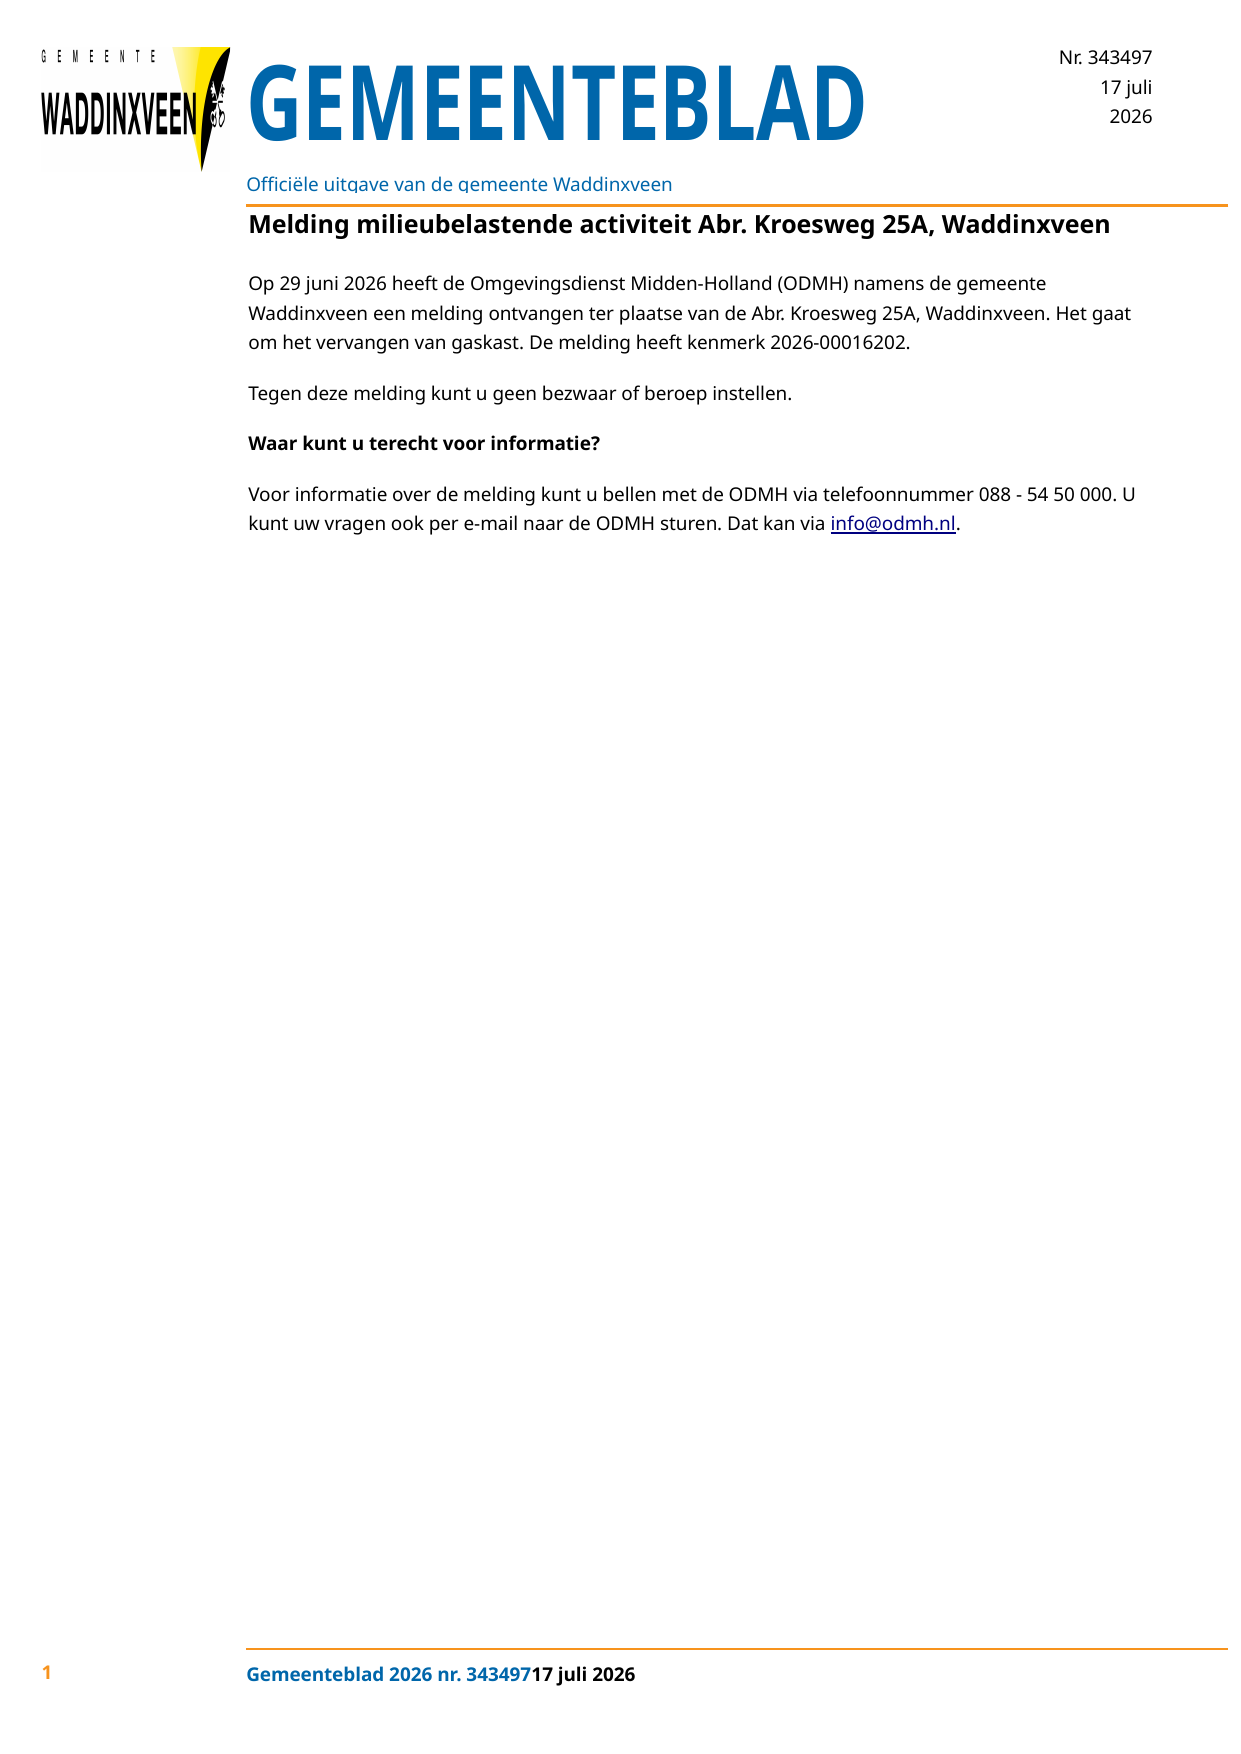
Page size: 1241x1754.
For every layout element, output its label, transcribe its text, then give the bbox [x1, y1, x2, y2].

text Op 29 juni 2026 heeft de Omgevingsdienst Midden-Holland (ODMH) namens de gemeente Waddinxveen een melding ontvangen ter plaatse van de Abr. Kroesweg 25A, Waddinxveen. Het gaat om het vervangen van gaskast. De melding heeft kenmerk 2026-00016202. [248, 270, 1152, 355]
text Melding milieubelastende activiteit Abr. Kroesweg 25A, Waddinxveen [248, 207, 1152, 241]
picture [41, 47, 231, 172]
text Waar kunt u terecht voor informatie? [248, 430, 1152, 456]
text Tegen deze melding kunt u geen bezwaar of beroep instellen. [248, 380, 1152, 406]
text Voor informatie over de melding kunt u bellen met de ODMH via telefoonnummer 088 - 54 50 000. U kunt uw vragen ook per e-mail naar de ODMH sturen. Dat kan via info@odmh.nl. [248, 481, 1152, 536]
